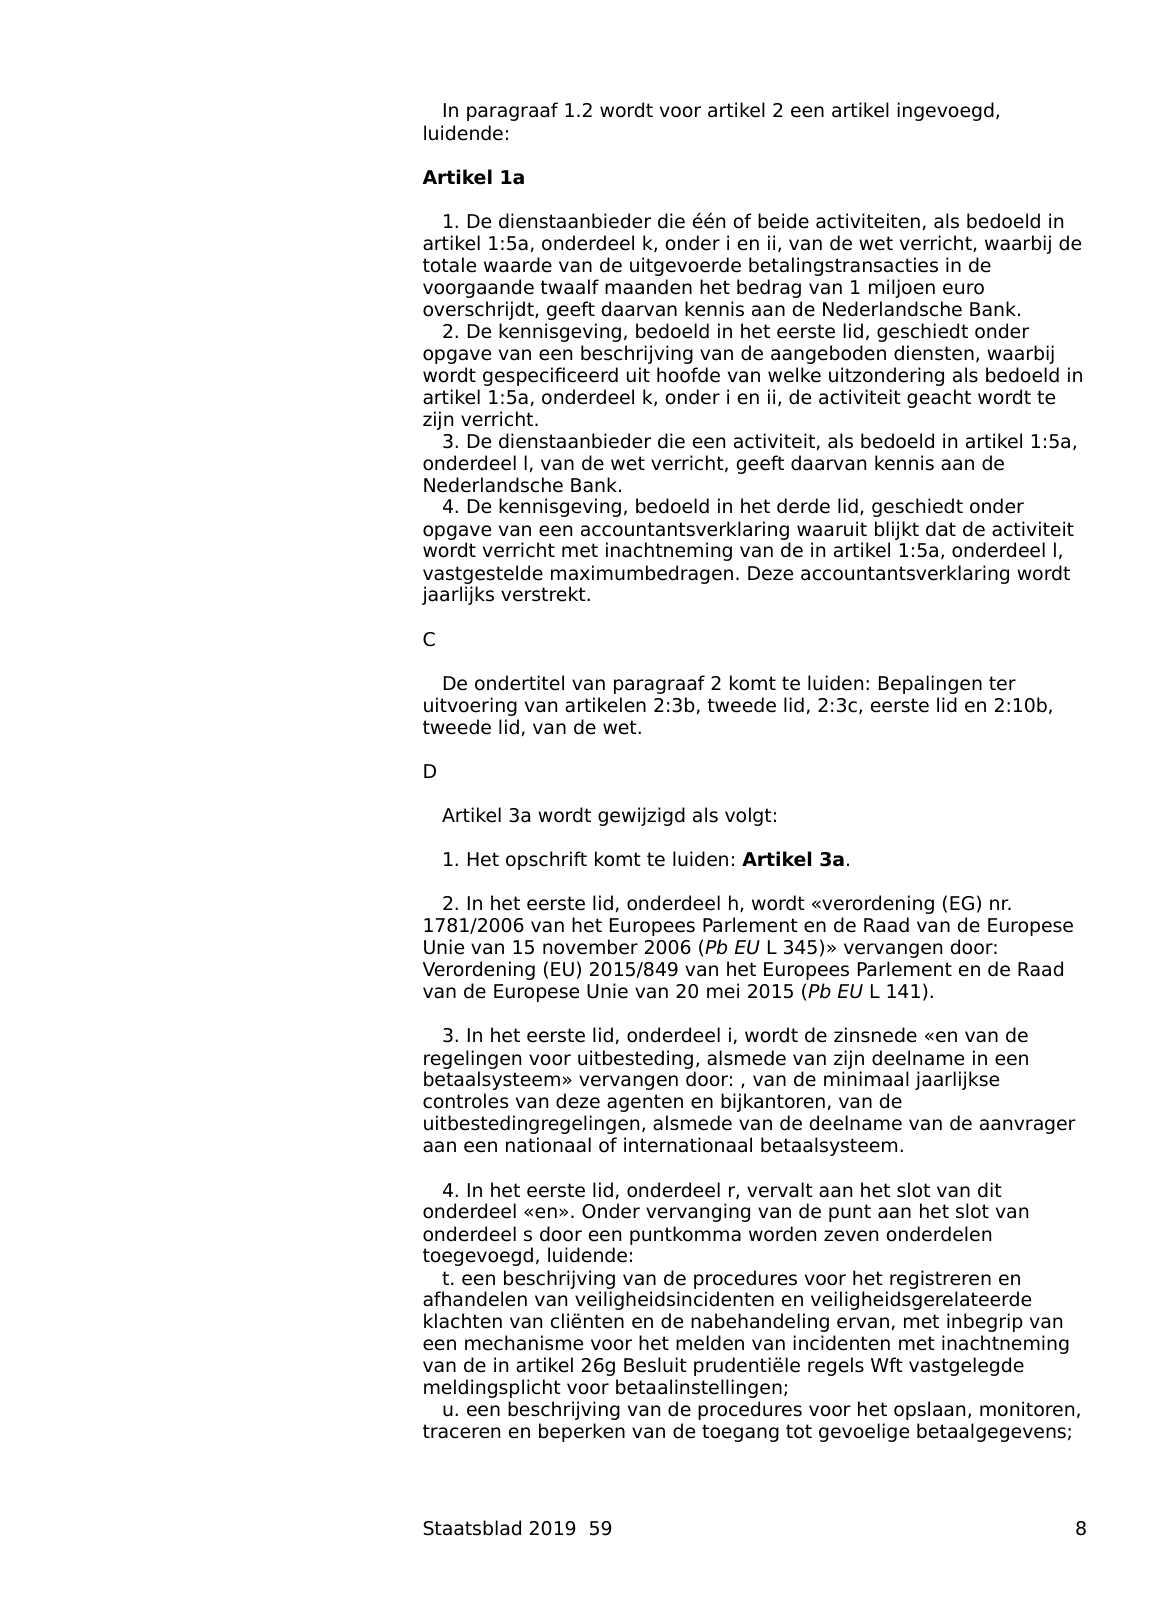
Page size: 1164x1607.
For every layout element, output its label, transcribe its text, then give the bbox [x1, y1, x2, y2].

text u. een beschrijving van de procedures voor het opslaan, monitoren, traceren en beperken van de toegang tot gevoelige betaalgegevens; [422, 1399, 1087, 1443]
text 1. Het opschrift komt te luiden: Artikel 3a. [422, 849, 1087, 871]
text 1. De dienstaanbieder die één of beide activiteiten, als bedoeld in artikel 1:5a, onderdeel k, onder i en ii, van de wet verricht, waarbij de totale waarde van de uitgevoerde betalingstransacties in de voorgaande twaalf maanden het bedrag van 1 miljoen euro overschrijdt, geeft daarvan kennis aan de Nederlandsche Bank. [422, 211, 1087, 321]
subtitle Artikel 1a [422, 167, 1087, 188]
text C [422, 628, 1087, 651]
text t. een beschrijving van de procedures voor het registreren en afhandelen van veiligheidsincidenten en veiligheidsgerelateerde klachten van cliënten en de nabehandeling ervan, met inbegrip van een mechanisme voor het melden van incidenten met inachtneming van de in artikel 26g Besluit prudentiële regels Wft vastgelegde meldingsplicht voor betaalinstellingen; [422, 1267, 1087, 1399]
text 2. In het eerste lid, onderdeel h, wordt «verordening (EG) nr. 1781/2006 van het Europees Parlement en de Raad van de Europese Unie van 15 november 2006 (Pb EU L 345)» vervangen door: Verordening (EU) 2015/849 van het Europees Parlement en de Raad van de Europese Unie van 20 mei 2015 (Pb EU L 141). [422, 893, 1087, 1003]
text Artikel 3a wordt gewijzigd als volgt: [422, 805, 1087, 827]
text 4. De kennisgeving, bedoeld in het derde lid, geschiedt onder opgave van een accountantsverklaring waaruit blijkt dat de activiteit wordt verricht met inachtneming van de in artikel 1:5a, onderdeel l, vastgestelde maximumbedragen. Deze accountantsverklaring wordt jaarlijks verstrekt. [422, 496, 1087, 606]
text D [422, 761, 1087, 783]
text 3. In het eerste lid, onderdeel i, wordt de zinsnede «en van de regelingen voor uitbesteding, alsmede van zijn deelname in een betaalsysteem» vervangen door: , van de minimaal jaarlijkse controles van deze agenten en bijkantoren, van de uitbestedingregelingen, alsmede van de deelname van de aanvrager aan een nationaal of internationaal betaalsysteem. [422, 1025, 1087, 1157]
text 3. De dienstaanbieder die een activiteit, als bedoeld in artikel 1:5a, onderdeel l, van de wet verricht, geeft daarvan kennis aan de Nederlandsche Bank. [422, 431, 1087, 496]
text In paragraaf 1.2 wordt voor artikel 2 een artikel ingevoegd, luidende: [422, 100, 1087, 144]
text 2. De kennisgeving, bedoeld in het eerste lid, geschiedt onder opgave van een beschrijving van de aangeboden diensten, waarbij wordt gespecificeerd uit hoofde van welke uitzondering als bedoeld in artikel 1:5a, onderdeel k, onder i en ii, de activiteit geacht wordt te zijn verricht. [422, 321, 1087, 431]
text De ondertitel van paragraaf 2 komt te luiden: Bepalingen ter uitvoering van artikelen 2:3b, tweede lid, 2:3c, eerste lid en 2:10b, tweede lid, van de wet. [422, 673, 1087, 739]
text 4. In het eerste lid, onderdeel r, vervalt aan het slot van dit onderdeel «en». Onder vervanging van de punt aan het slot van onderdeel s door een puntkomma worden zeven onderdelen toegevoegd, luidende: [422, 1179, 1087, 1267]
